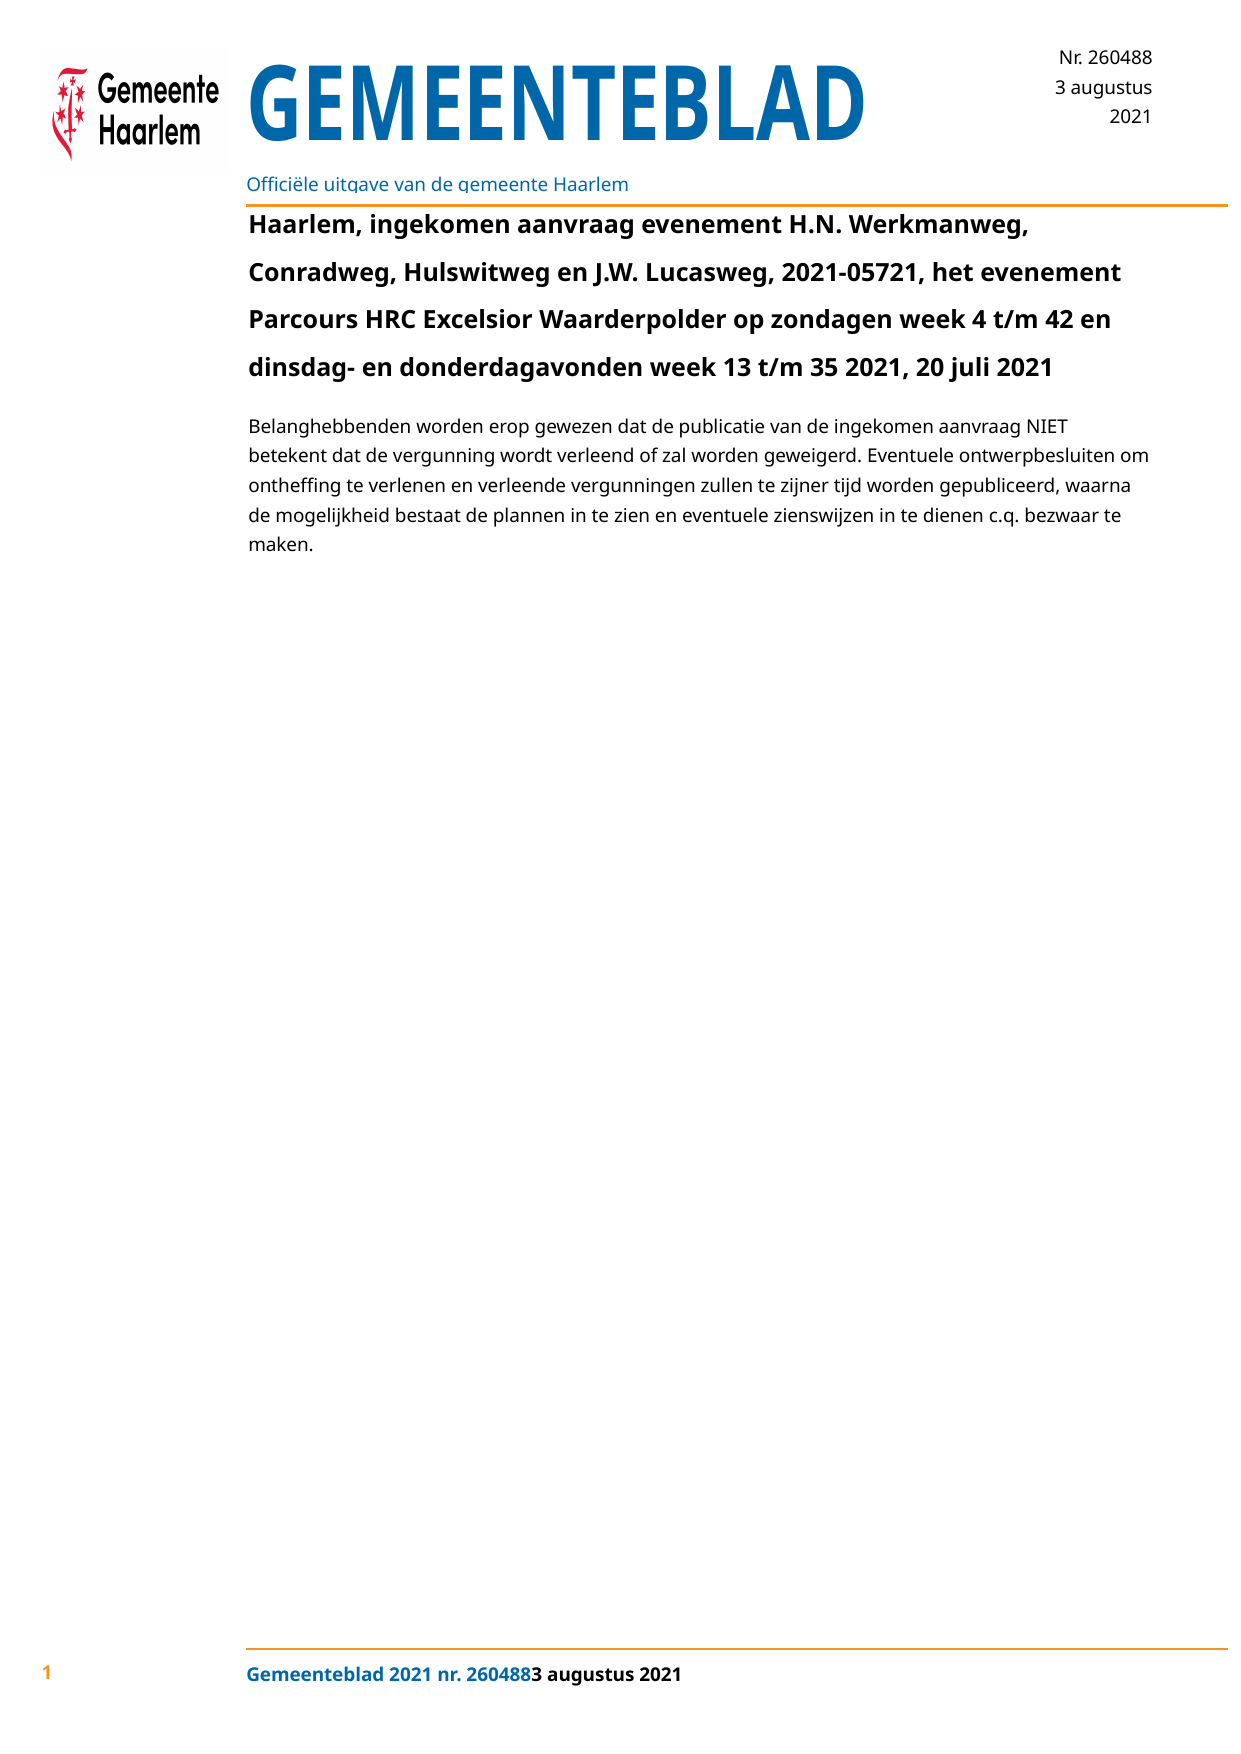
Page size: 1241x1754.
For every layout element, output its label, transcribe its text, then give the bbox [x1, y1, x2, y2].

picture [41, 47, 231, 172]
text Belanghebbenden worden erop gewezen dat de publicatie van de ingekomen aanvraag NIET betekent dat de vergunning wordt verleend of zal worden geweigerd. Eventuele ontwerpbesluiten om ontheffing te verlenen en verleende vergunningen zullen te zijner tijd worden gepubliceerd, waarna de mogelijkheid bestaat de plannen in te zien en eventuele zienswijzen in te dienen c.q. bezwaar te maken. [248, 413, 1152, 557]
text Haarlem, ingekomen aanvraag evenement H.N. Werkmanweg, Conradweg, Hulswitweg en J.W. Lucasweg, 2021-05721, het evenement Parcours HRC Excelsior Waarderpolder op zondagen week 4 t/m 42 en dinsdag- en donderdagavonden week 13 t/m 35 2021, 20 juli 2021 [248, 207, 1152, 384]
